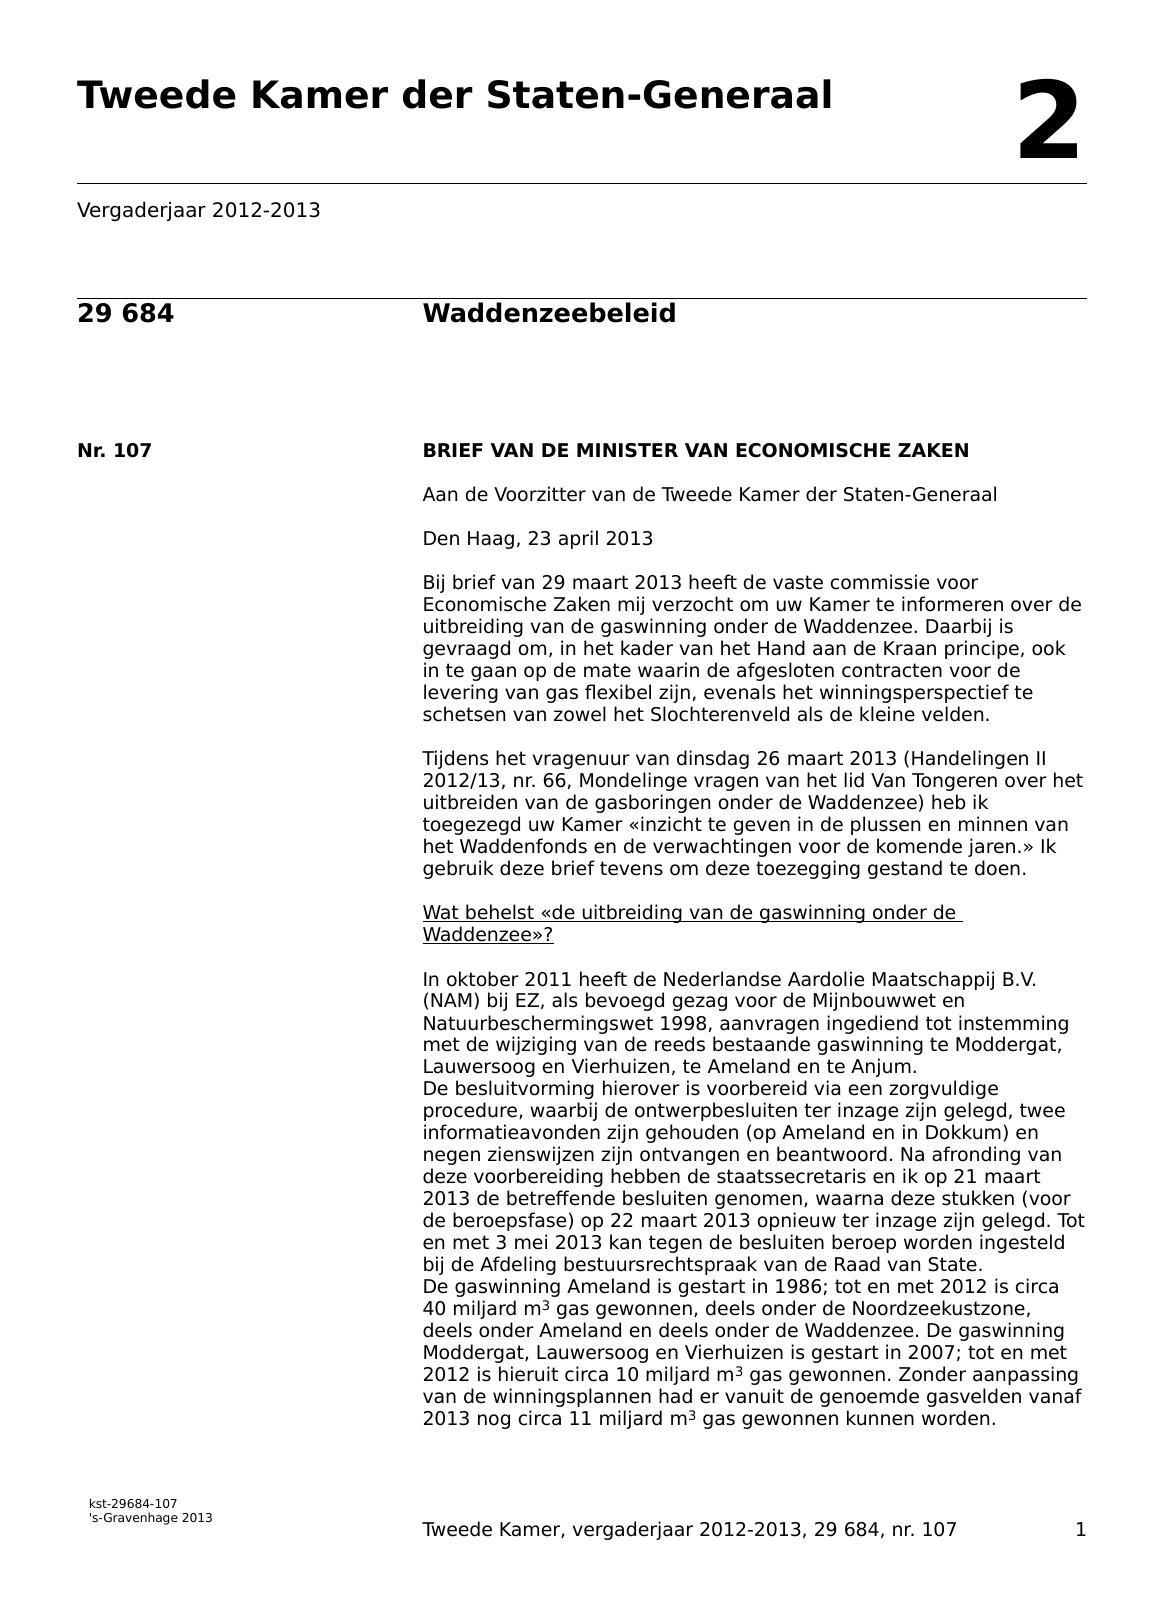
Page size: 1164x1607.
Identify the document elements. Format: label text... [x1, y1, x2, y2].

table_header 2 [886, 59, 1087, 183]
text Den Haag, 23 april 2013 [422, 528, 1087, 550]
text Bij brief van 29 maart 2013 heeft de vaste commissie voor Economische Zaken mij verzocht om uw Kamer te informeren over de uitbreiding van de gaswinning onder de Waddenzee. Daarbij is gevraagd om, in het kader van het Hand aan de Kraan principe, ook in te gaan op de mate waarin de afgesloten contracten voor de levering van gas flexibel zijn, evenals het winningsperspectief te schetsen van zowel het Slochterenveld als de kleine velden. [422, 572, 1087, 726]
text 's-Gravenhage 2013 [88, 1511, 323, 1525]
subtitle Nr. 107 BRIEF VAN DE MINISTER VAN ECONOMISCHE ZAKEN [77, 440, 1087, 462]
text De gaswinning Ameland is gestart in 1986; tot en met 2012 is circa 40 miljard m3 gas gewonnen, deels onder de Noordzeekustzone, deels onder Ameland en deels onder de Waddenzee. De gaswinning Moddergat, Lauwersoog en Vierhuizen is gestart in 2007; tot en met 2012 is hieruit circa 10 miljard m3 gas gewonnen. Zonder aanpassing van de winningsplannen had er vanuit de genoemde gasvelden vanaf 2013 nog circa 11 miljard m3 gas gewonnen kunnen worden. [422, 1276, 1087, 1430]
text Tijdens het vragenuur van dinsdag 26 maart 2013 (Handelingen II 2012/13, nr. 66, Mondelinge vragen van het lid Van Tongeren over het uitbreiden van de gasboringen onder de Waddenzee) heb ik toegezegd uw Kamer «inzicht te geven in de plussen en minnen van het Waddenfonds en de verwachtingen voor de komende jaren.» Ik gebruik deze brief tevens om deze toezegging gestand te doen. [422, 748, 1087, 880]
text De besluitvorming hierover is voorbereid via een zorgvuldige procedure, waarbij de ontwerpbesluiten ter inzage zijn gelegd, twee informatieavonden zijn gehouden (op Ameland en in Dokkum) en negen zienswijzen zijn ontvangen en beantwoord. Na afronding van deze voorbereiding hebben de staatssecretaris en ik op 21 maart 2013 de betreffende besluiten genomen, waarna deze stukken (voor de beroepsfase) op 22 maart 2013 opnieuw ter inzage zijn gelegd. Tot en met 3 mei 2013 kan tegen de besluiten beroep worden ingesteld bij de Afdeling bestuursrechtspraak van de Raad van State. [422, 1078, 1087, 1276]
text kst-29684-107 [88, 1497, 323, 1511]
subtitle Wat behelst «de uitbreiding van de gaswinning onder de Waddenzee»? [422, 902, 1087, 946]
text Aan de Voorzitter van de Tweede Kamer der Staten-Generaal [422, 484, 1087, 506]
text In oktober 2011 heeft de Nederlandse Aardolie Maatschappij B.V. (NAM) bij EZ, als bevoegd gezag voor de Mijnbouwwet en Natuurbeschermingswet 1998, aanvragen ingediend tot instemming met de wijziging van de reeds bestaande gaswinning te Moddergat, Lauwersoog en Vierhuizen, te Ameland en te Anjum. [422, 968, 1087, 1078]
table_header Tweede Kamer der Staten-Generaal [77, 59, 886, 183]
table_cell Vergaderjaar 2012-2013 [77, 184, 1087, 298]
subtitle 29 684 Waddenzeebeleid [77, 299, 1087, 329]
